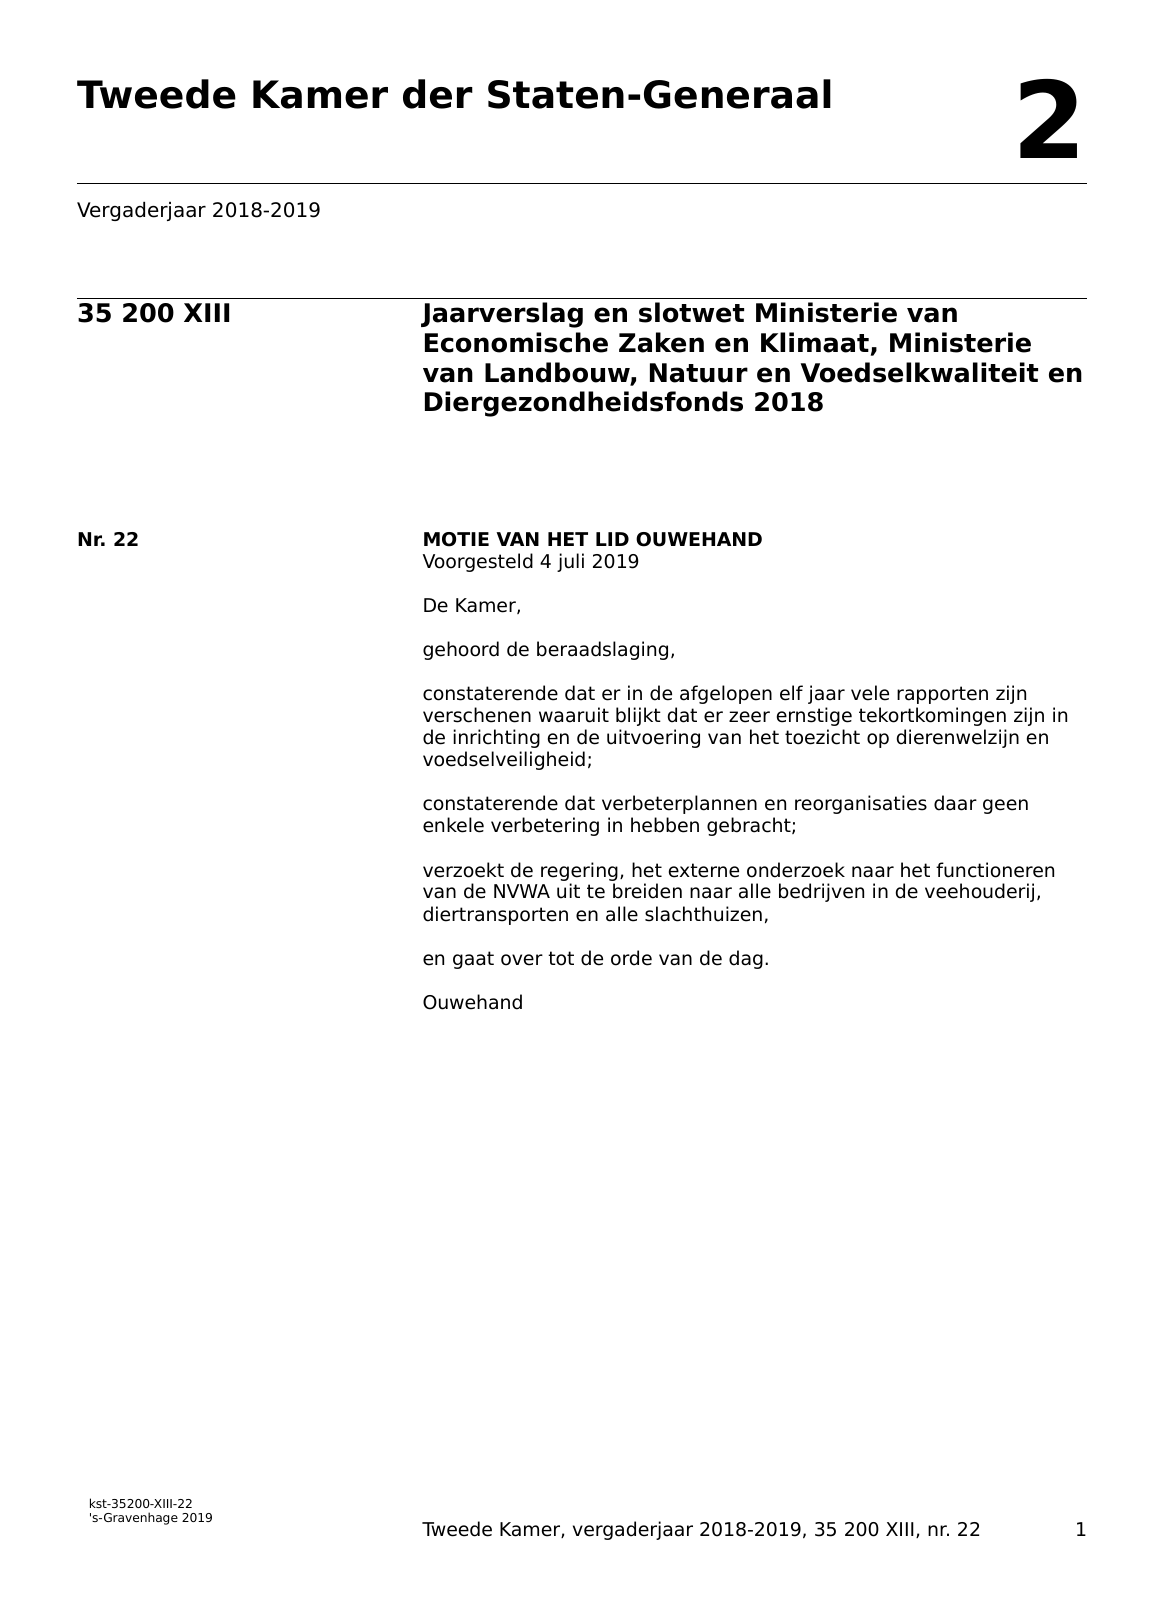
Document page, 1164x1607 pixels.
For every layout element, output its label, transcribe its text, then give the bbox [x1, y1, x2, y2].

text constaterende dat verbeterplannen en reorganisaties daar geen enkele verbetering in hebben gebracht; [422, 793, 1087, 837]
text en gaat over tot de orde van de dag. [422, 948, 1087, 969]
text 's-Gravenhage 2019 [88, 1511, 323, 1525]
text kst-35200-XIII-22 [88, 1497, 323, 1511]
table_cell Vergaderjaar 2018-2019 [77, 184, 1087, 298]
text De Kamer, [422, 595, 1087, 617]
subtitle 35 200 XIII Jaarverslag en slotwet Ministerie van Economische Zaken en Klimaat, Ministerie van Landbouw, Natuur en Voedselkwaliteit en Diergezondheidsfonds 2018 [77, 299, 1087, 418]
text verzoekt de regering, het externe onderzoek naar het functioneren van de NVWA uit te breiden naar alle bedrijven in de veehouderij, diertransporten en alle slachthuizen, [422, 859, 1087, 925]
subtitle Nr. 22 MOTIE VAN HET LID OUWEHAND [77, 529, 1087, 551]
table_header 2 [886, 59, 1087, 183]
text Voorgesteld 4 juli 2019 [422, 551, 1087, 573]
text Ouwehand [422, 992, 1087, 1014]
text constaterende dat er in de afgelopen elf jaar vele rapporten zijn verschenen waaruit blijkt dat er zeer ernstige tekortkomingen zijn in de inrichting en de uitvoering van het toezicht op dierenwelzijn en voedselveiligheid; [422, 683, 1087, 771]
text gehoord de beraadslaging, [422, 639, 1087, 661]
table_header Tweede Kamer der Staten-Generaal [77, 59, 886, 183]
